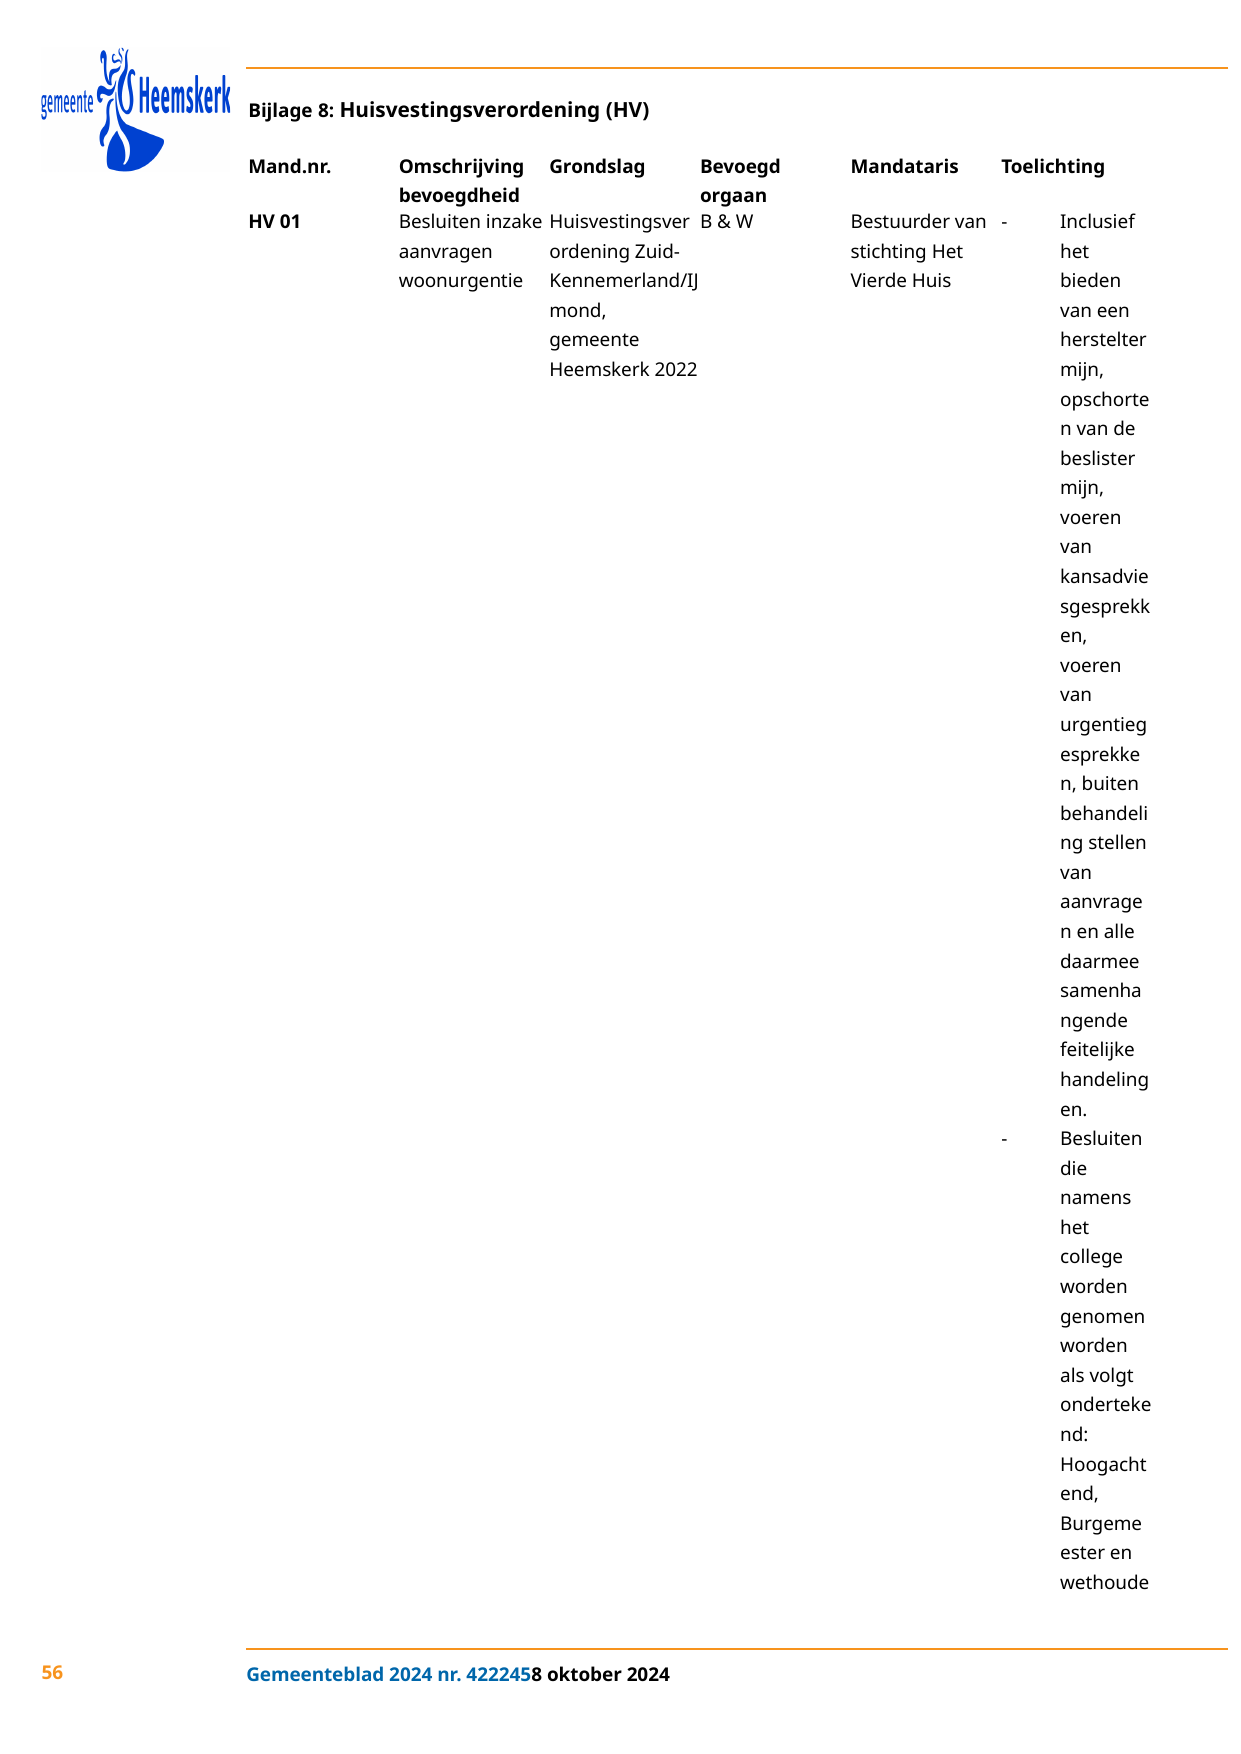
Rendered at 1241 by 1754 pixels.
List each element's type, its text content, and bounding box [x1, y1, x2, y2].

text Bijlage 8: Huisvestingsverordening (HV) [248, 95, 1152, 123]
table_header Mand.nr. [248, 153, 398, 208]
table_cell Bestuurder van stichting Het Vierde Huis [850, 208, 1001, 1595]
table_cell B & W [700, 208, 850, 1595]
table_cell Inclusief het bieden van een hersteltermijn, opschorten van de beslistermijn, voeren van kansadviesgesprekken, voeren van urgentiegesprekken, buiten behandeling stellen van aanvragen en alle daarmee samenhangende feitelijke handelingen. Besluiten die namens het college worden genomen worden als volgt ondertekend: Hoogachtend, Burgemeester en wethoude [1001, 208, 1152, 1595]
table_cell Huisvestingsverordening Zuid-Kennemerland/IJmond, gemeente Heemskerk 2022 [549, 208, 700, 1595]
table_header Omschrijving bevoegdheid [399, 153, 549, 208]
table_cell Besluiten inzake aanvragen woonurgentie [399, 208, 549, 1595]
table_header Bevoegd orgaan [700, 153, 850, 208]
table_cell HV 01 [248, 208, 398, 1595]
table_header Mandataris [850, 153, 1001, 208]
table_header Toelichting [1001, 153, 1152, 208]
table_header Grondslag [549, 153, 700, 208]
picture [41, 47, 231, 172]
